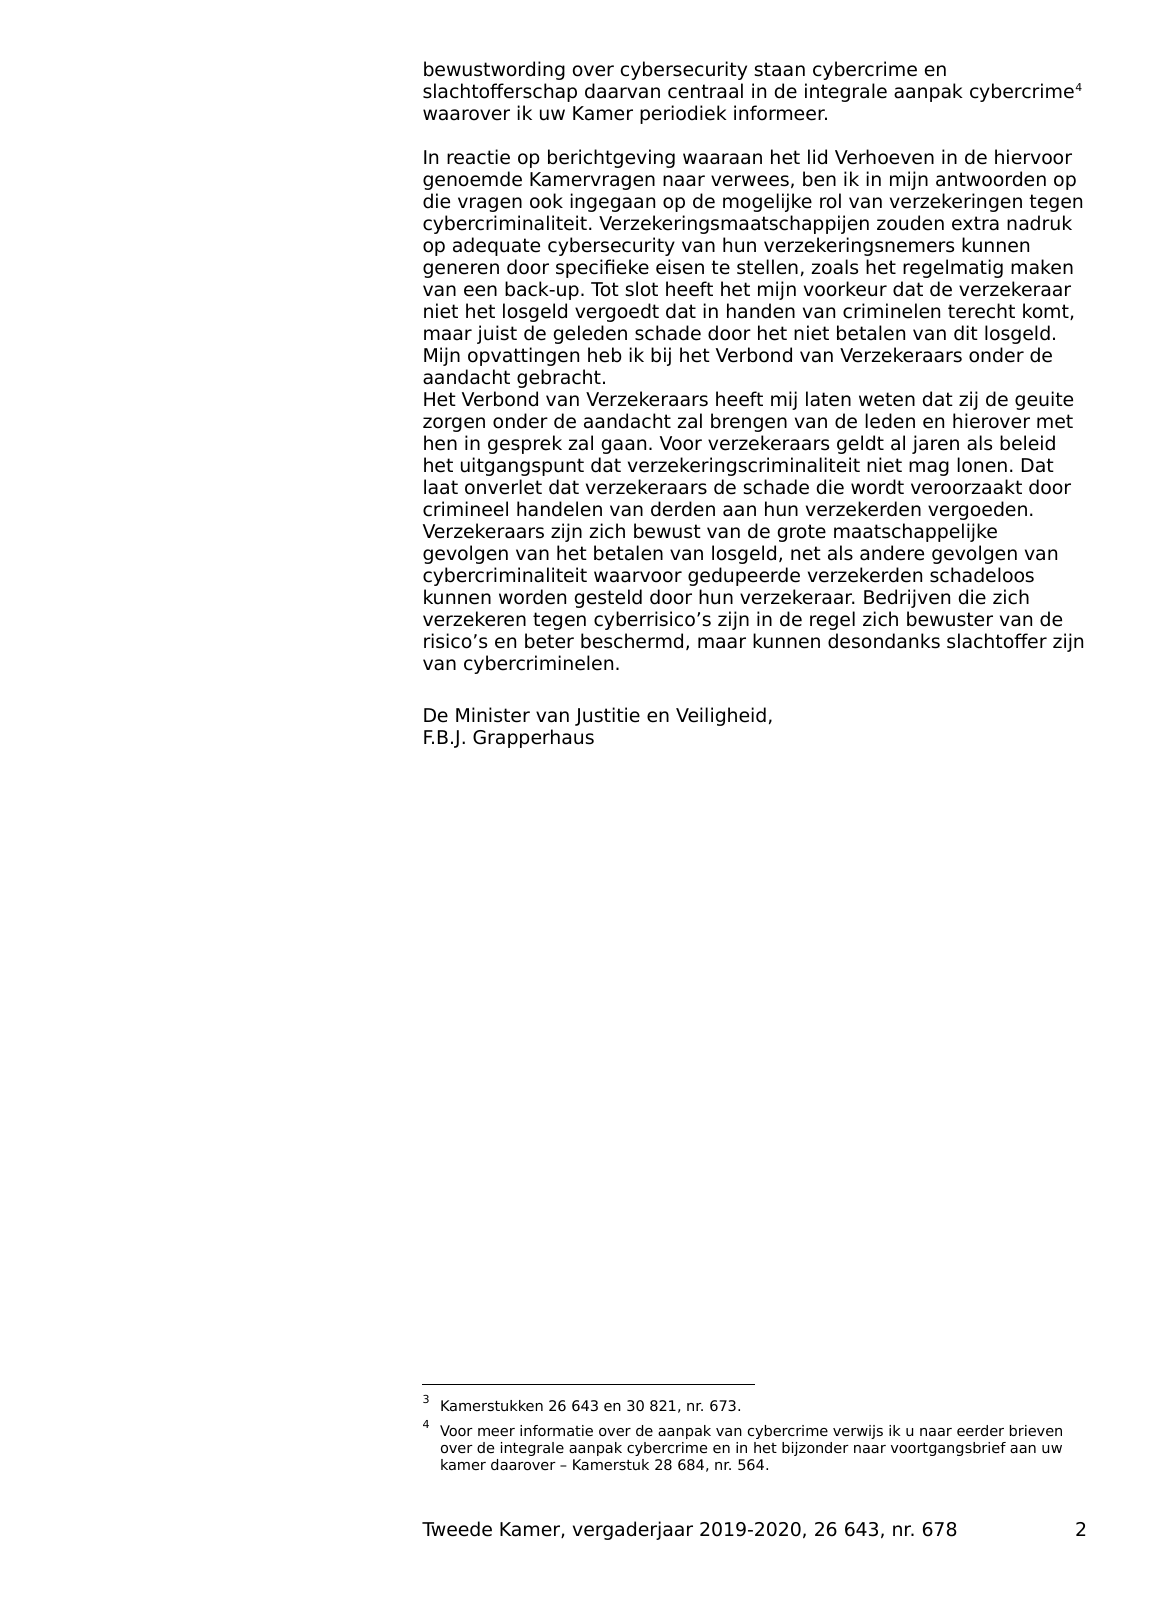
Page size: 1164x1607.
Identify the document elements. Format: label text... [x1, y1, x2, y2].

text Voor meer informatie over de aanpak van cybercrime verwijs ik u naar eerder brieven over de integrale aanpak cybercrime en in het bijzonder naar voortgangsbrief aan uw kamer daarover – Kamerstuk 28 684, nr. 564. [422, 1418, 1087, 1474]
text De Minister van Justitie en Veiligheid, F.B.J. Grapperhaus [422, 705, 1087, 749]
text bewustwording over cybersecurity staan cybercrime en slachtofferschap daarvan centraal in de integrale aanpak cybercrime waarover ik uw Kamer periodiek informeer. [422, 59, 1087, 125]
text In reactie op berichtgeving waaraan het lid Verhoeven in de hiervoor genoemde Kamervragen naar verwees, ben ik in mijn antwoorden op die vragen ook ingegaan op de mogelijke rol van verzekeringen tegen cybercriminaliteit. Verzekeringsmaatschappijen zouden extra nadruk op adequate cybersecurity van hun verzekeringsnemers kunnen generen door specifieke eisen te stellen, zoals het regelmatig maken van een back-up. Tot slot heeft het mijn voorkeur dat de verzekeraar niet het losgeld vergoedt dat in handen van criminelen terecht komt, maar juist de geleden schade door het niet betalen van dit losgeld. Mijn opvattingen heb ik bij het Verbond van Verzekeraars onder de aandacht gebracht. [422, 147, 1087, 389]
text Kamerstukken 26 643 en 30 821, nr. 673. [422, 1393, 1087, 1416]
text Het Verbond van Verzekeraars heeft mij laten weten dat zij de geuite zorgen onder de aandacht zal brengen van de leden en hierover met hen in gesprek zal gaan. Voor verzekeraars geldt al jaren als beleid het uitgangspunt dat verzekeringscriminaliteit niet mag lonen. Dat laat onverlet dat verzekeraars de schade die wordt veroorzaakt door crimineel handelen van derden aan hun verzekerden vergoeden. Verzekeraars zijn zich bewust van de grote maatschappelijke gevolgen van het betalen van losgeld, net als andere gevolgen van cybercriminaliteit waarvoor gedupeerde verzekerden schadeloos kunnen worden gesteld door hun verzekeraar. Bedrijven die zich verzekeren tegen cyberrisico’s zijn in de regel zich bewuster van de risico’s en beter beschermd, maar kunnen desondanks slachtoffer zijn van cybercriminelen. [422, 389, 1087, 675]
